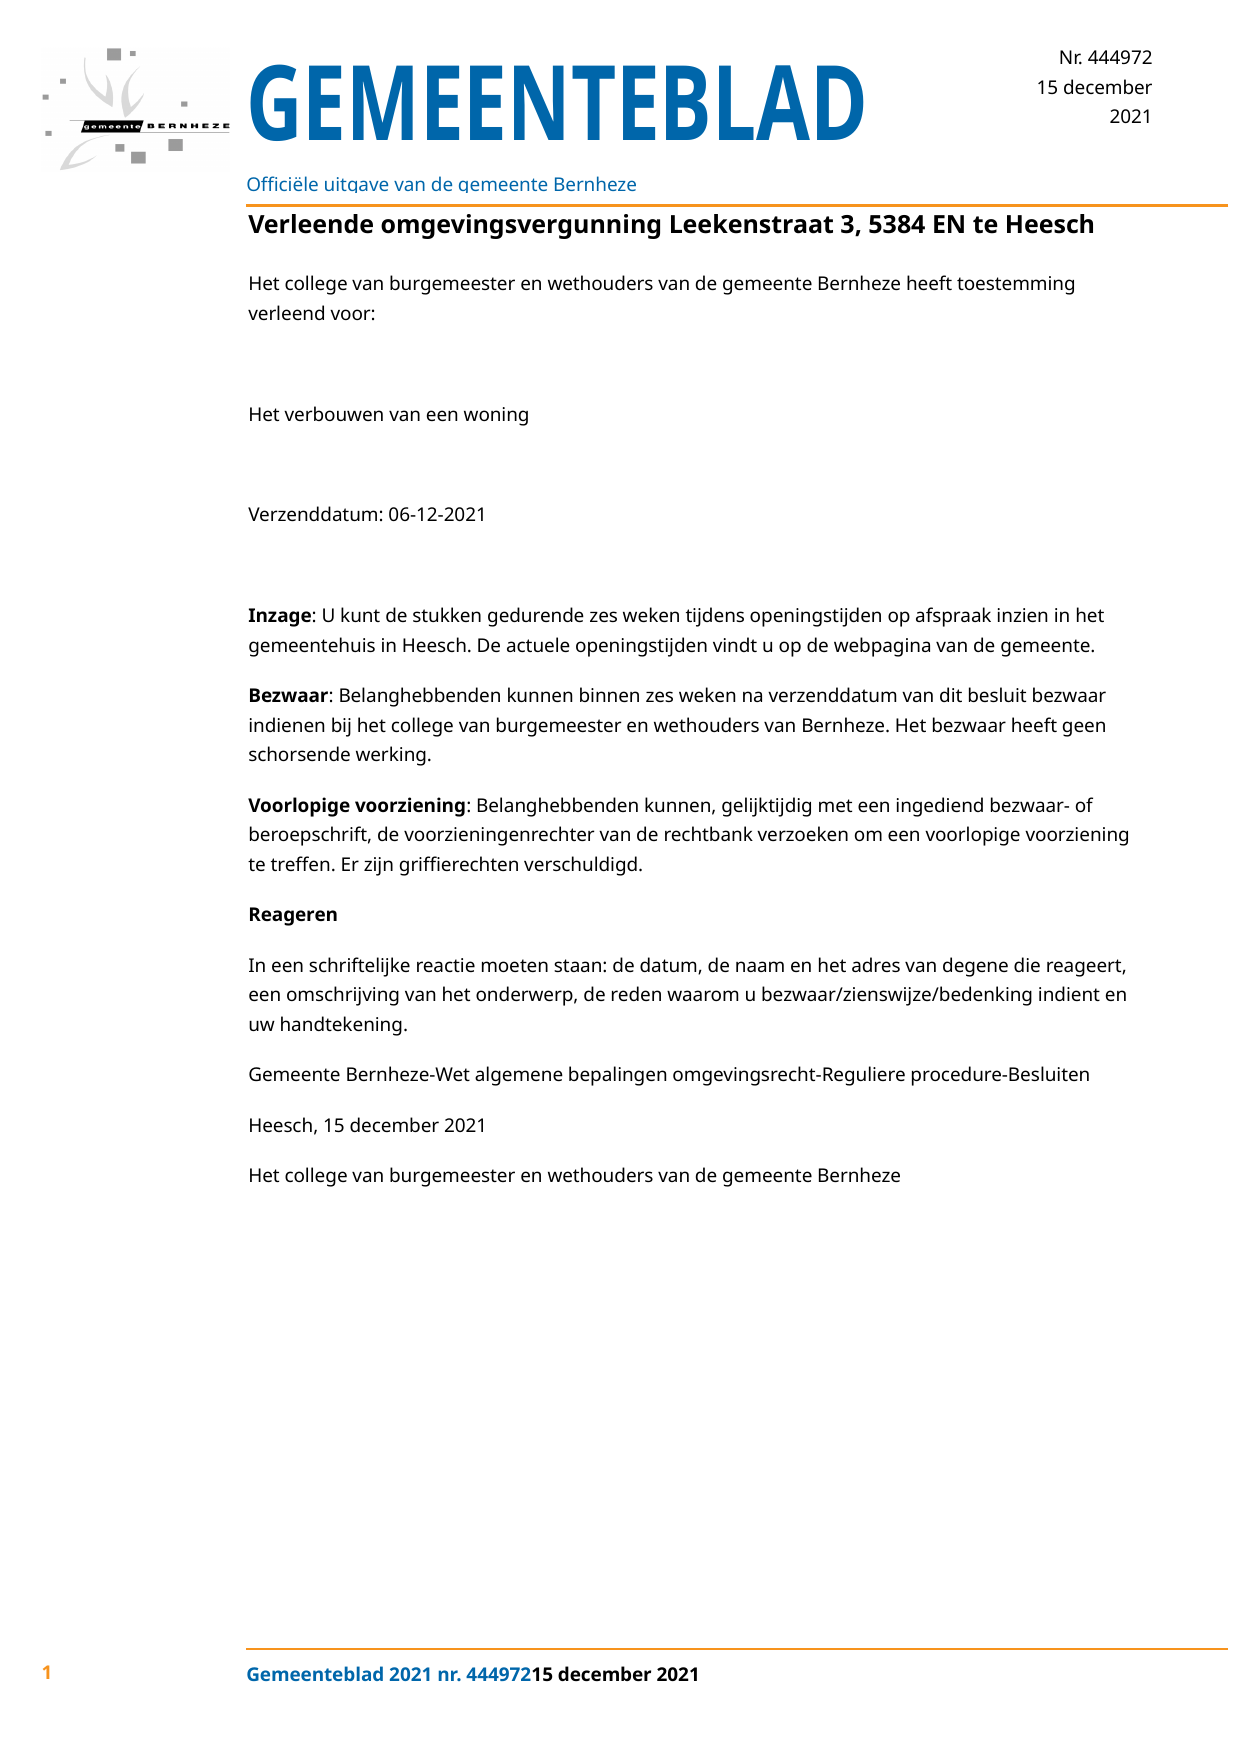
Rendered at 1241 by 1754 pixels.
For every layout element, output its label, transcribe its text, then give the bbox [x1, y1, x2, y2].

text Gemeente Bernheze-Wet algemene bepalingen omgevingsrecht-Reguliere procedure-Besluiten [248, 1062, 1152, 1087]
text Reageren [248, 902, 1152, 927]
text Inzage: U kunt de stukken gedurende zes weken tijdens openingstijden op afspraak inzien in het gemeentehuis in Heesch. De actuele openingstijden vindt u op de webpagina van de gemeente. [248, 602, 1152, 658]
text Het college van burgemeester en wethouders van de gemeente Bernheze [248, 1162, 1152, 1188]
text Het college van burgemeester en wethouders van de gemeente Bernheze heeft toestemming verleend voor: [248, 270, 1152, 326]
text Verleende omgevingsvergunning Leekenstraat 3, 5384 EN te Heesch [248, 207, 1152, 241]
picture [41, 47, 231, 172]
text Het verbouwen van een woning [248, 401, 1152, 426]
text Verzenddatum: 06-12-2021 [248, 502, 1152, 527]
text Bezwaar: Belanghebbenden kunnen binnen zes weken na verzenddatum van dit besluit bezwaar indienen bij het college van burgemeester en wethouders van Bernheze. Het bezwaar heeft geen schorsende werking. [248, 682, 1152, 767]
text In een schriftelijke reactie moeten staan: de datum, de naam en het adres van degene die reageert, een omschrijving van het onderwerp, de reden waarom u bezwaar/zienswijze/bedenking indient en uw handtekening. [248, 952, 1152, 1037]
text Heesch, 15 december 2021 [248, 1112, 1152, 1138]
text Voorlopige voorziening: Belanghebbenden kunnen, gelijktijdig met een ingediend bezwaar- of beroepschrift, de voorzieningenrechter van de rechtbank verzoeken om een voorlopige voorziening te treffen. Er zijn griffierechten verschuldigd. [248, 792, 1152, 877]
